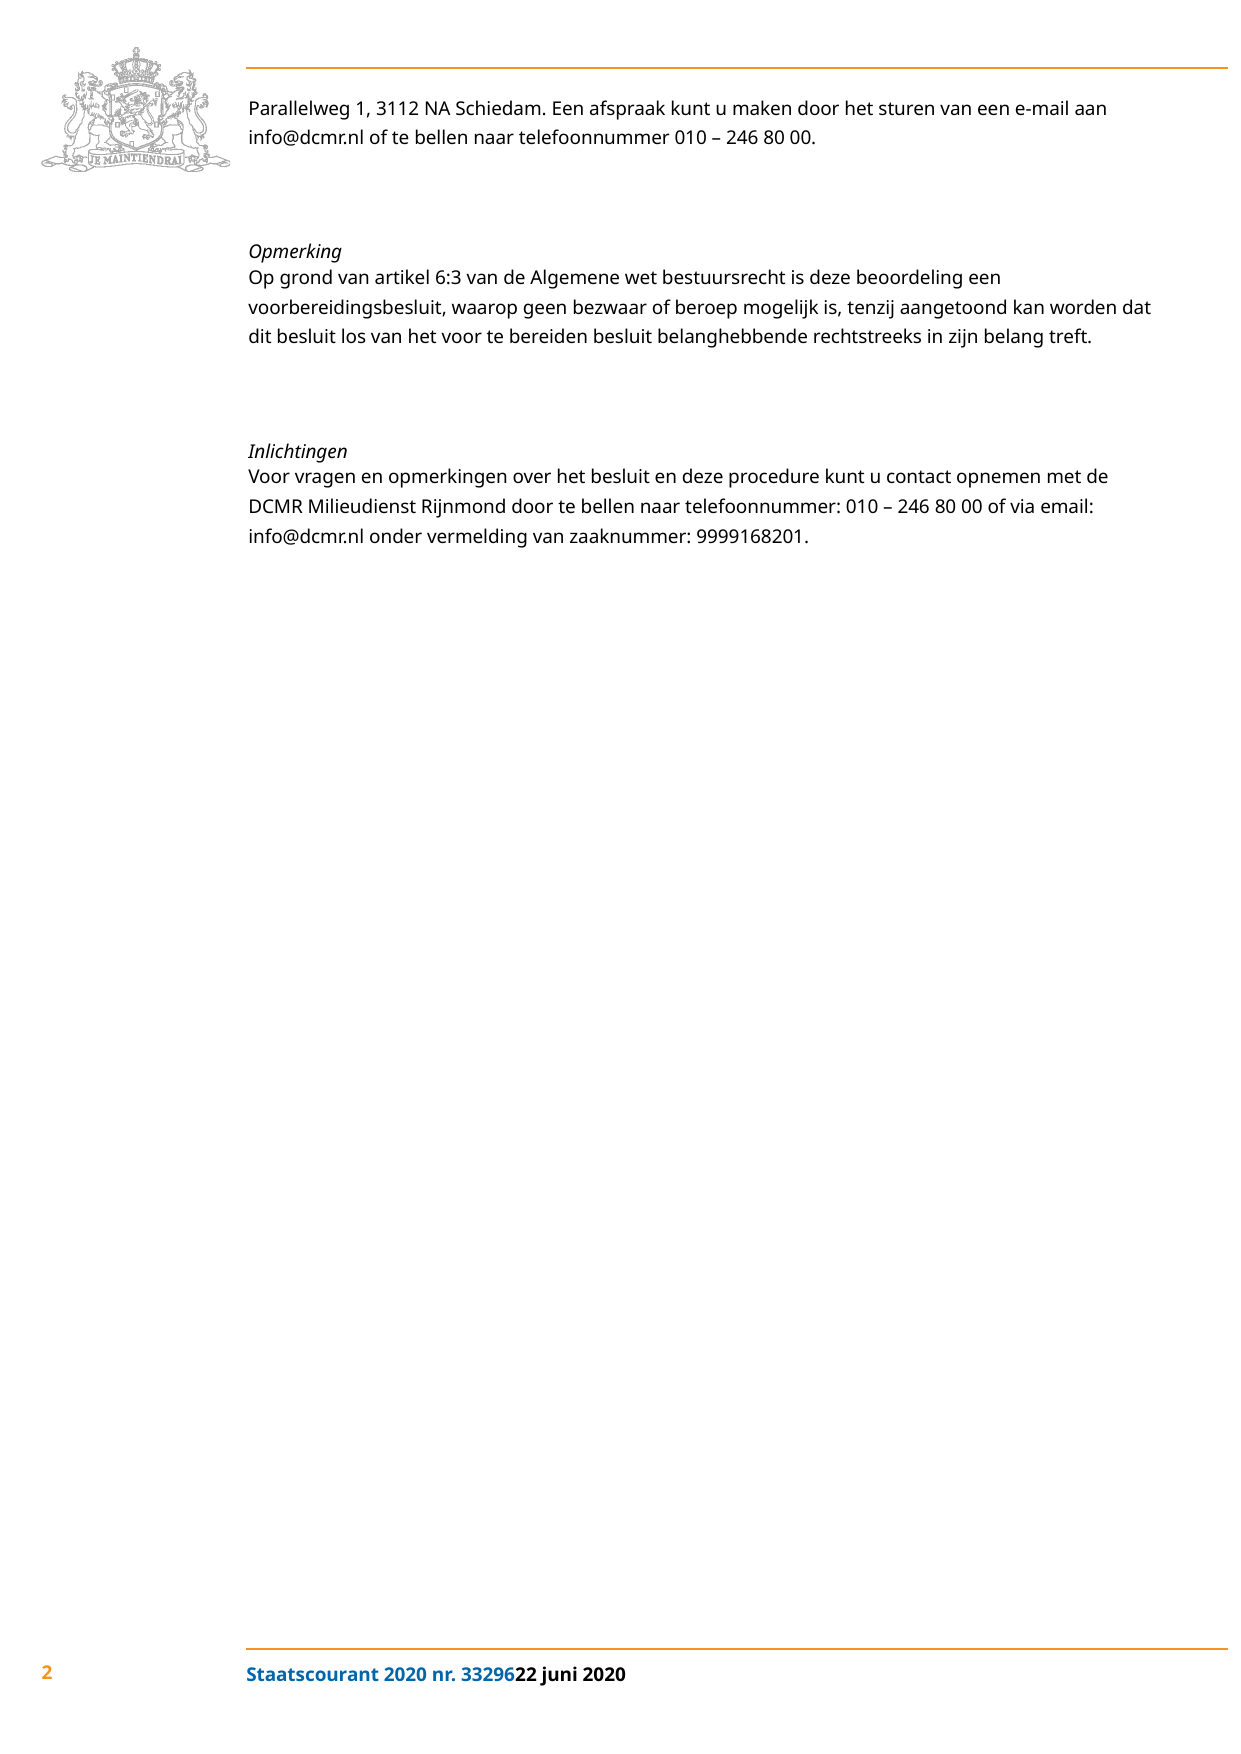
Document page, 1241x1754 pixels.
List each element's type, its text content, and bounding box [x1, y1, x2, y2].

text Op grond van artikel 6:3 van de Algemene wet bestuursrecht is deze beoordeling een voorbereidingsbesluit, waarop geen bezwaar of beroep mogelijk is, tenzij aangetoond kan worden dat dit besluit los van het voor te bereiden besluit belanghebbende rechtstreeks in zijn belang treft. [248, 264, 1152, 349]
picture [41, 47, 231, 172]
text Voor vragen en opmerkingen over het besluit en deze procedure kunt u contact opnemen met de DCMR Milieudienst Rijnmond door te bellen naar telefoonnummer: 010 – 246 80 00 of via email: info@dcmr.nl onder vermelding van zaaknummer: 9999168201. [248, 464, 1152, 549]
text Opmerking [248, 239, 1152, 264]
text Inlichtingen [248, 438, 1152, 464]
text Parallelweg 1, 3112 NA Schiedam. Een afspraak kunt u maken door het sturen van een e-mail aan info@dcmr.nl of te bellen naar telefoonnummer 010 – 246 80 00. [248, 95, 1152, 150]
